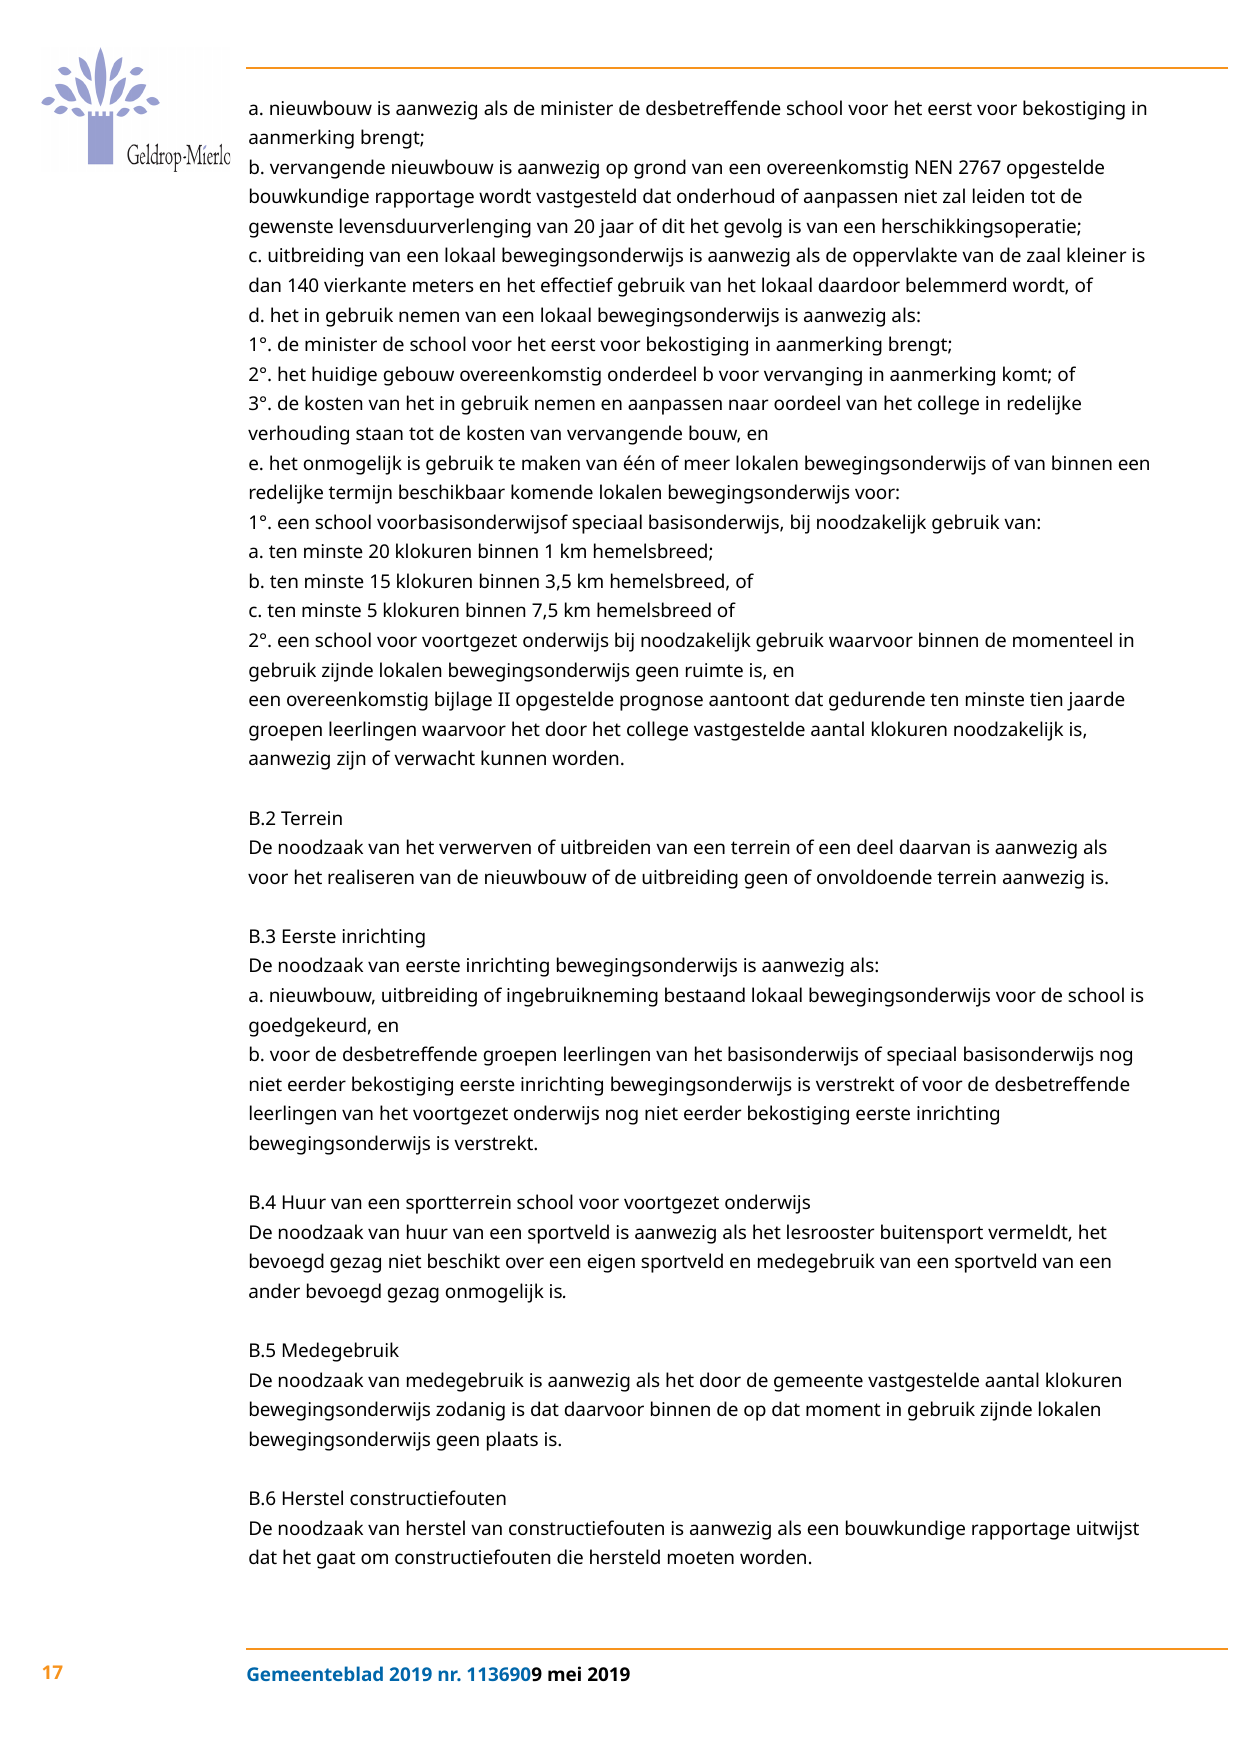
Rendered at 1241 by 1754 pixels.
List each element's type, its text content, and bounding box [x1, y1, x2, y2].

text a. ten minste 20 klokuren binnen 1 km hemelsbreed; [248, 538, 1152, 564]
text b. ten minste 15 klokuren binnen 3,5 km hemelsbreed, of [248, 568, 1152, 594]
text B.2 Terrein [248, 805, 1152, 831]
text een overeenkomstig bijlage II opgestelde prognose aantoont dat gedurende ten minste tien jaarde groepen leerlingen waarvoor het door het college vastgestelde aantal klokuren noodzakelijk is, aanwezig zijn of verwacht kunnen worden. [248, 686, 1152, 771]
text B.4 Huur van een sportterrein school voor voortgezet onderwijs [248, 1189, 1152, 1215]
text b. vervangende nieuwbouw is aanwezig op grond van een overeenkomstig NEN 2767 opgestelde bouwkundige rapportage wordt vastgesteld dat onderhoud of aanpassen niet zal leiden tot de gewenste levensduurverlenging van 20 jaar of dit het gevolg is van een herschikkingsoperatie; [248, 154, 1152, 239]
text 1°. een school voorbasisonderwijsof speciaal basisonderwijs, bij noodzakelijk gebruik van: [248, 509, 1152, 535]
text a. nieuwbouw, uitbreiding of ingebruikneming bestaand lokaal bewegingsonderwijs voor de school is goedgekeurd, en [248, 982, 1152, 1038]
text De noodzaak van eerste inrichting bewegingsonderwijs is aanwezig als: [248, 953, 1152, 978]
text B.5 Medegebruik [248, 1337, 1152, 1363]
text 2°. een school voor voortgezet onderwijs bij noodzakelijk gebruik waarvoor binnen de momenteel in gebruik zijnde lokalen bewegingsonderwijs geen ruimte is, en [248, 627, 1152, 683]
text d. het in gebruik nemen van een lokaal bewegingsonderwijs is aanwezig als: [248, 302, 1152, 328]
text B.3 Eerste inrichting [248, 923, 1152, 949]
text c. uitbreiding van een lokaal bewegingsonderwijs is aanwezig als de oppervlakte van de zaal kleiner is dan 140 vierkante meters en het effectief gebruik van het lokaal daardoor belemmerd wordt, of [248, 243, 1152, 298]
text 3°. de kosten van het in gebruik nemen en aanpassen naar oordeel van het college in redelijke verhouding staan tot de kosten van vervangende bouw, en [248, 391, 1152, 446]
text c. ten minste 5 klokuren binnen 7,5 km hemelsbreed of [248, 598, 1152, 623]
picture [41, 47, 231, 172]
text b. voor de desbetreffende groepen leerlingen van het basisonderwijs of speciaal basisonderwijs nog niet eerder bekostiging eerste inrichting bewegingsonderwijs is verstrekt of voor de desbetreffende leerlingen van het voortgezet onderwijs nog niet eerder bekostiging eerste inrichting bewegingsonderwijs is verstrekt. [248, 1041, 1152, 1156]
text 1°. de minister de school voor het eerst voor bekostiging in aanmerking brengt; [248, 331, 1152, 357]
text 2°. het huidige gebouw overeenkomstig onderdeel b voor vervanging in aanmerking komt; of [248, 361, 1152, 387]
text De noodzaak van het verwerven of uitbreiden van een terrein of een deel daarvan is aanwezig als voor het realiseren van de nieuwbouw of de uitbreiding geen of onvoldoende terrein aanwezig is. [248, 834, 1152, 890]
text B.6 Herstel constructiefouten [248, 1485, 1152, 1511]
text a. nieuwbouw is aanwezig als de minister de desbetreffende school voor het eerst voor bekostiging in aanmerking brengt; [248, 95, 1152, 150]
text De noodzaak van herstel van constructiefouten is aanwezig als een bouwkundige rapportage uitwijst dat het gaat om constructiefouten die hersteld moeten worden. [248, 1515, 1152, 1570]
text De noodzaak van huur van een sportveld is aanwezig als het lesrooster buitensport vermeldt, het bevoegd gezag niet beschikt over een eigen sportveld en medegebruik van een sportveld van een ander bevoegd gezag onmogelijk is. [248, 1219, 1152, 1304]
text e. het onmogelijk is gebruik te maken van één of meer lokalen bewegingsonderwijs of van binnen een redelijke termijn beschikbaar komende lokalen bewegingsonderwijs voor: [248, 450, 1152, 505]
text De noodzaak van medegebruik is aanwezig als het door de gemeente vastgestelde aantal klokuren bewegingsonderwijs zodanig is dat daarvoor binnen de op dat moment in gebruik zijnde lokalen bewegingsonderwijs geen plaats is. [248, 1367, 1152, 1452]
